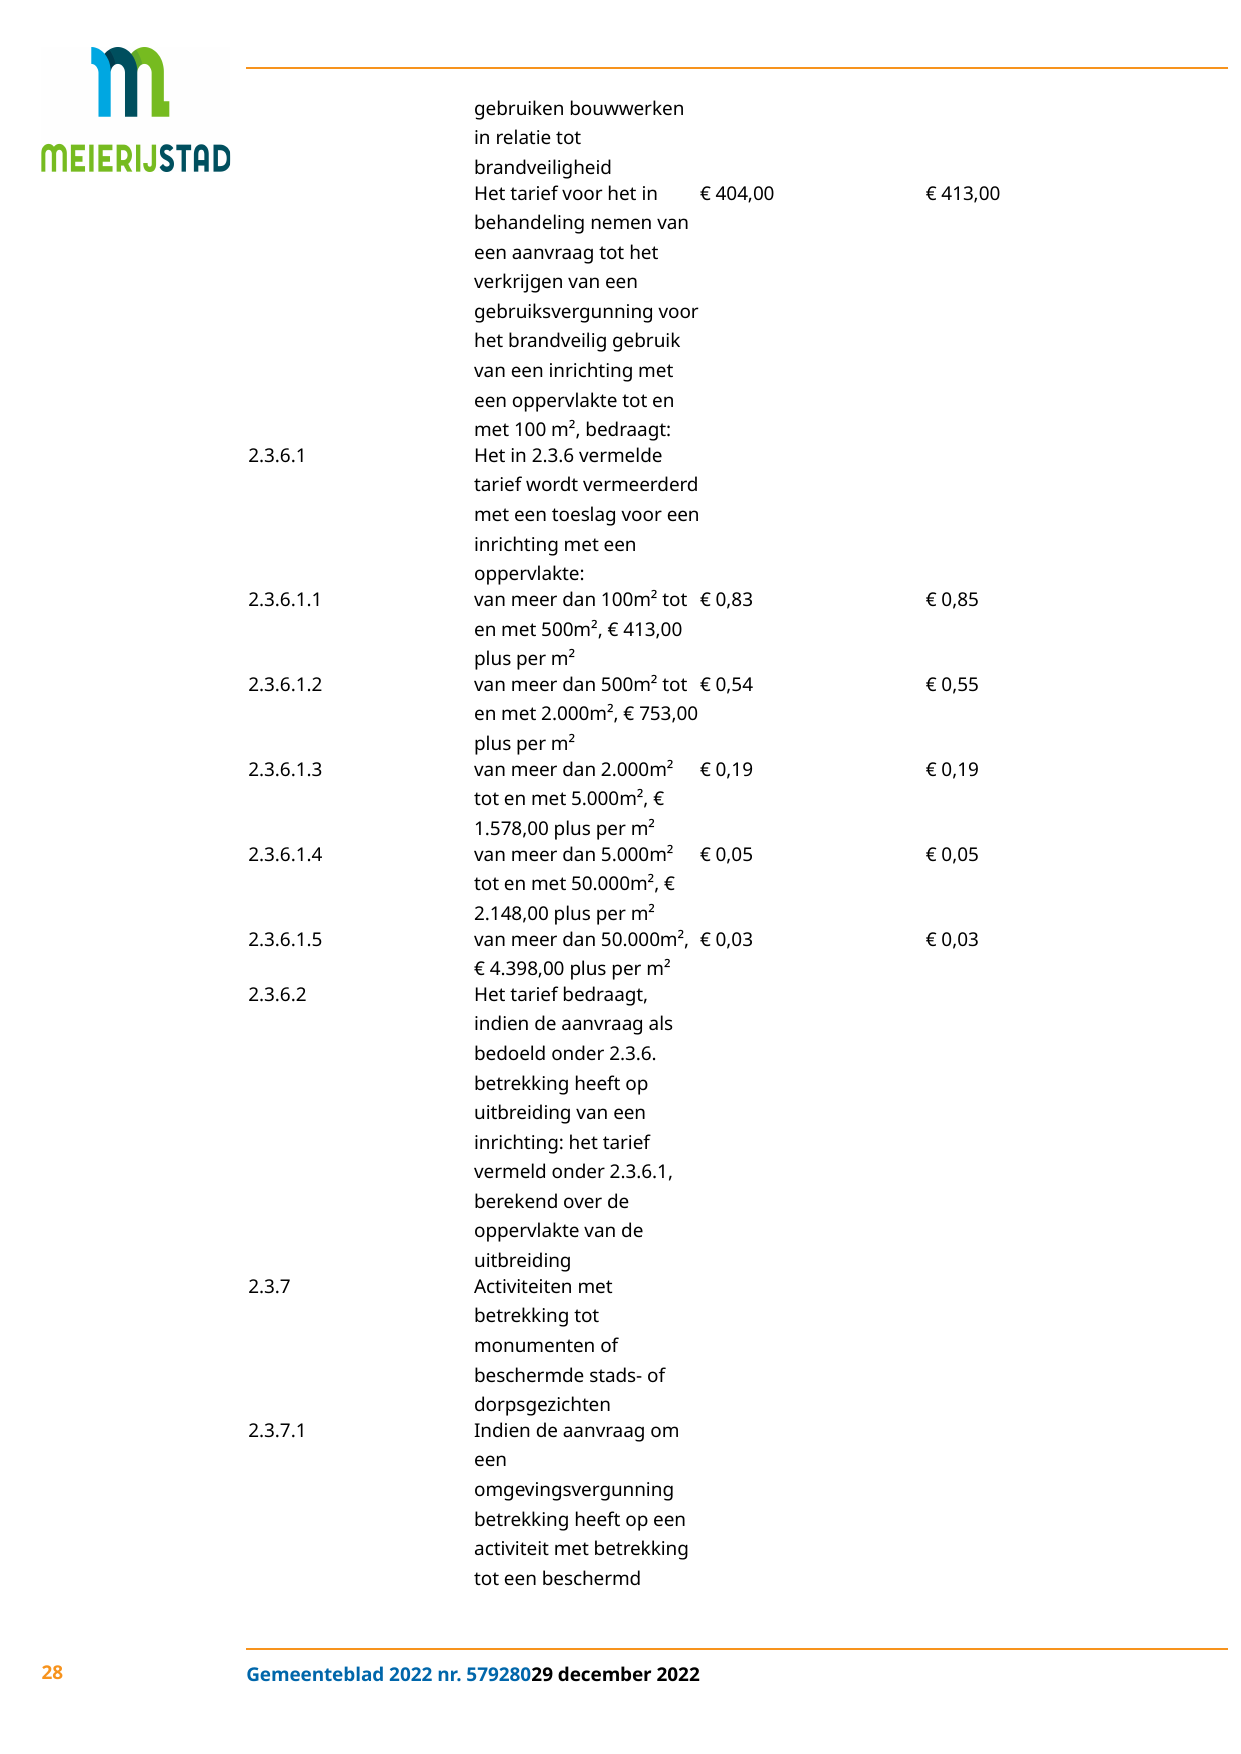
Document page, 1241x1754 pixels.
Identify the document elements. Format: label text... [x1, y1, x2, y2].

table_cell € 0,05 [700, 841, 926, 926]
table_cell gebruiken bouwwerken in relatie tot brandveiligheid [474, 95, 700, 180]
table_cell [926, 95, 1152, 180]
table_cell € 413,00 [926, 180, 1152, 442]
table_cell € 0,19 [926, 756, 1152, 841]
table_cell van meer dan 2.000m² tot en met 5.000m², € 1.578,00 plus per m² [474, 756, 700, 841]
table_cell van meer dan 50.000m², € 4.398,00 plus per m² [474, 926, 700, 981]
table_cell Activiteiten met betrekking tot monumenten of beschermde stads- of dorpsgezichten [474, 1273, 700, 1417]
table_cell [700, 95, 926, 180]
table_cell Het tarief voor het in behandeling nemen van een aanvraag tot het verkrijgen van een gebruiksvergunning voor het brandveilig gebruik van een inrichting met een oppervlakte tot en met 100 m², bedraagt: [474, 180, 700, 442]
table_cell 2.3.6.1.5 [248, 926, 474, 981]
table_cell 2.3.6.1.3 [248, 756, 474, 841]
table_cell € 0,05 [926, 841, 1152, 926]
table_cell 2.3.6.2 [248, 981, 474, 1273]
table_cell [248, 95, 474, 180]
table_cell 2.3.6.1.2 [248, 671, 474, 756]
table_cell [926, 1417, 1152, 1591]
table_cell € 0,85 [926, 586, 1152, 671]
table_cell [700, 1273, 926, 1417]
table_cell [926, 442, 1152, 586]
table_cell 2.3.6.1.4 [248, 841, 474, 926]
table_cell € 0,55 [926, 671, 1152, 756]
table_cell € 0,03 [700, 926, 926, 981]
table_cell [700, 1417, 926, 1591]
table_cell [248, 180, 474, 442]
table_cell € 0,83 [700, 586, 926, 671]
table_cell € 0,03 [926, 926, 1152, 981]
table_cell [700, 442, 926, 586]
table_cell € 404,00 [700, 180, 926, 442]
table_cell 2.3.7 [248, 1273, 474, 1417]
table_cell Het in 2.3.6 vermelde tarief wordt vermeerderd met een toeslag voor een inrichting met een oppervlakte: [474, 442, 700, 586]
table_cell 2.3.6.1.1 [248, 586, 474, 671]
table_cell [926, 981, 1152, 1273]
table_cell € 0,19 [700, 756, 926, 841]
table_cell van meer dan 100m² tot en met 500m², € 413,00 plus per m² [474, 586, 700, 671]
picture [41, 47, 231, 172]
table_cell [700, 981, 926, 1273]
table_cell Indien de aanvraag om een omgevingsvergunning betrekking heeft op een activiteit met betrekking tot een beschermd [474, 1417, 700, 1591]
table_cell € 0,54 [700, 671, 926, 756]
table_cell Het tarief bedraagt, indien de aanvraag als bedoeld onder 2.3.6. betrekking heeft op uitbreiding van een inrichting: het tarief vermeld onder 2.3.6.1, berekend over de oppervlakte van de uitbreiding [474, 981, 700, 1273]
table_cell 2.3.7.1 [248, 1417, 474, 1591]
table_cell van meer dan 5.000m² tot en met 50.000m², € 2.148,00 plus per m² [474, 841, 700, 926]
table_cell van meer dan 500m² tot en met 2.000m², € 753,00 plus per m² [474, 671, 700, 756]
table_cell [926, 1273, 1152, 1417]
table_cell 2.3.6.1 [248, 442, 474, 586]
